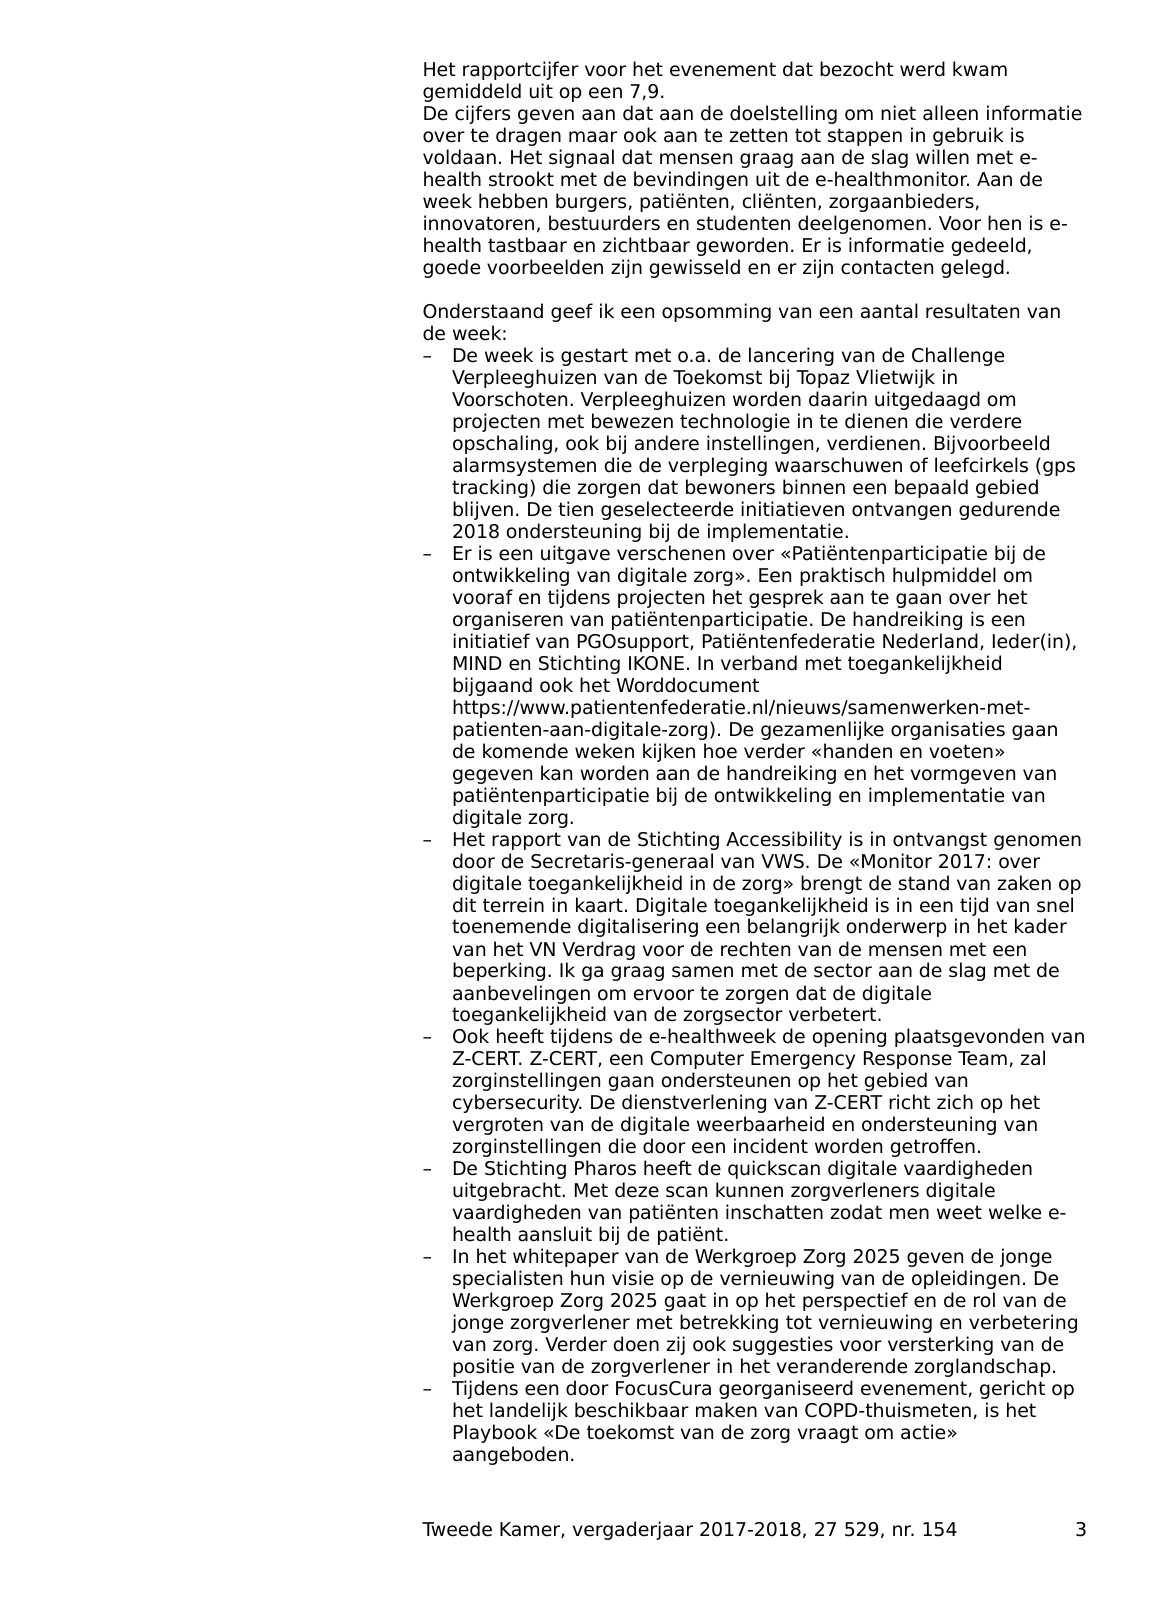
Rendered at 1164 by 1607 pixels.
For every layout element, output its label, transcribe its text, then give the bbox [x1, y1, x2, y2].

text – Tijdens een door FocusCura georganiseerd evenement, gericht op het landelijk beschikbaar maken van COPD-thuismeten, is het Playbook «De toekomst van de zorg vraagt om actie» aangeboden. [422, 1378, 1087, 1466]
text Onderstaand geef ik een opsomming van een aantal resultaten van de week: [422, 301, 1087, 345]
text – De Stichting Pharos heeft de quickscan digitale vaardigheden uitgebracht. Met deze scan kunnen zorgverleners digitale vaardigheden van patiënten inschatten zodat men weet welke e-health aansluit bij de patiënt. [422, 1158, 1087, 1246]
text – Er is een uitgave verschenen over «Patiëntenparticipatie bij de ontwikkeling van digitale zorg». Een praktisch hulpmiddel om vooraf en tijdens projecten het gesprek aan te gaan over het organiseren van patiëntenparticipatie. De handreiking is een initiatief van PGOsupport, Patiëntenfederatie Nederland, Ieder(in), MIND en Stichting IKONE. In verband met toegankelijkheid bijgaand ook het Worddocument https://www.patientenfederatie.nl/nieuws/samenwerken-met-patienten-aan-digitale-zorg). De gezamenlijke organisaties gaan de komende weken kijken hoe verder «handen en voeten» gegeven kan worden aan de handreiking en het vormgeven van patiëntenparticipatie bij de ontwikkeling en implementatie van digitale zorg. [422, 543, 1087, 828]
text De cijfers geven aan dat aan de doelstelling om niet alleen informatie over te dragen maar ook aan te zetten tot stappen in gebruik is voldaan. Het signaal dat mensen graag aan de slag willen met e-health strookt met de bevindingen uit de e-healthmonitor. Aan de week hebben burgers, patiënten, cliënten, zorgaanbieders, innovatoren, bestuurders en studenten deelgenomen. Voor hen is e-health tastbaar en zichtbaar geworden. Er is informatie gedeeld, goede voorbeelden zijn gewisseld en er zijn contacten gelegd. [422, 103, 1087, 279]
text – De week is gestart met o.a. de lancering van de Challenge Verpleeghuizen van de Toekomst bij Topaz Vlietwijk in Voorschoten. Verpleeghuizen worden daarin uitgedaagd om projecten met bewezen technologie in te dienen die verdere opschaling, ook bij andere instellingen, verdienen. Bijvoorbeeld alarmsystemen die de verpleging waarschuwen of leefcirkels (gps tracking) die zorgen dat bewoners binnen een bepaald gebied blijven. De tien geselecteerde initiatieven ontvangen gedurende 2018 ondersteuning bij de implementatie. [422, 345, 1087, 543]
text – Ook heeft tijdens de e-healthweek de opening plaatsgevonden van Z-CERT. Z-CERT, een Computer Emergency Response Team, zal zorginstellingen gaan ondersteunen op het gebied van cybersecurity. De dienstverlening van Z-CERT richt zich op het vergroten van de digitale weerbaarheid en ondersteuning van zorginstellingen die door een incident worden getroffen. [422, 1026, 1087, 1158]
text – Het rapport van de Stichting Accessibility is in ontvangst genomen door de Secretaris-generaal van VWS. De «Monitor 2017: over digitale toegankelijkheid in de zorg» brengt de stand van zaken op dit terrein in kaart. Digitale toegankelijkheid is in een tijd van snel toenemende digitalisering een belangrijk onderwerp in het kader van het VN Verdrag voor de rechten van de mensen met een beperking. Ik ga graag samen met de sector aan de slag met de aanbevelingen om ervoor te zorgen dat de digitale toegankelijkheid van de zorgsector verbetert. [422, 828, 1087, 1026]
text – In het whitepaper van de Werkgroep Zorg 2025 geven de jonge specialisten hun visie op de vernieuwing van de opleidingen. De Werkgroep Zorg 2025 gaat in op het perspectief en de rol van de jonge zorgverlener met betrekking tot vernieuwing en verbetering van zorg. Verder doen zij ook suggesties voor versterking van de positie van de zorgverlener in het veranderende zorglandschap. [422, 1246, 1087, 1378]
text Het rapportcijfer voor het evenement dat bezocht werd kwam gemiddeld uit op een 7,9. [422, 59, 1087, 103]
